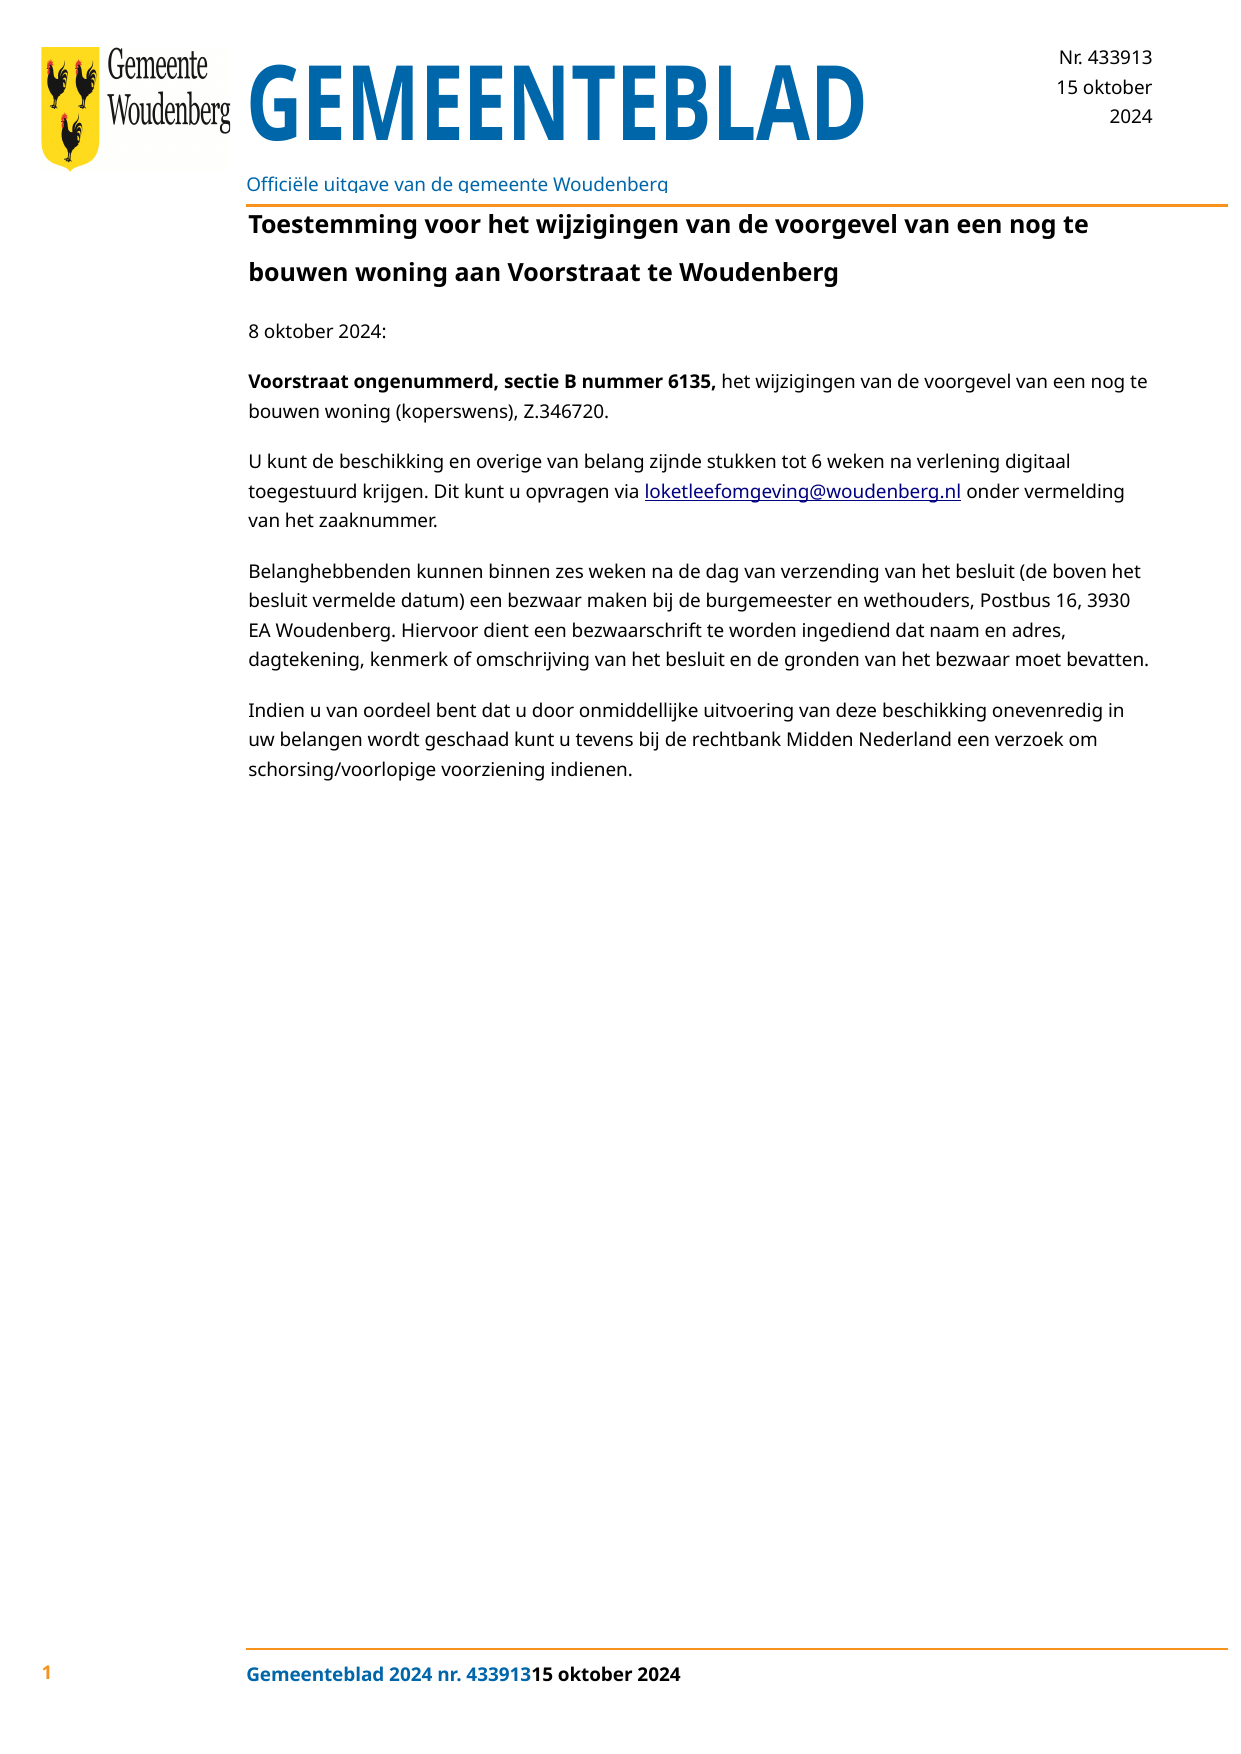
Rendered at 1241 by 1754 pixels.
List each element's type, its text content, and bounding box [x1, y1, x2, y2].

text Voorstraat ongenummerd, sectie B nummer 6135, het wijzigingen van de voorgevel van een nog te bouwen woning (koperswens), Z.346720. [248, 368, 1152, 424]
text Toestemming voor het wijzigingen van de voorgevel van een nog te bouwen woning aan Voorstraat te Woudenberg [248, 207, 1152, 288]
text Belanghebbenden kunnen binnen zes weken na de dag van verzending van het besluit (de boven het besluit vermelde datum) een bezwaar maken bij de burgemeester en wethouders, Postbus 16, 3930 EA Woudenberg. Hiervoor dient een bezwaarschrift te worden ingediend dat naam en adres, dagtekening, kenmerk of omschrijving van het besluit en de gronden van het bezwaar moet bevatten. [248, 558, 1152, 672]
text Indien u van oordeel bent dat u door onmiddellijke uitvoering van deze beschikking onevenredig in uw belangen wordt geschaad kunt u tevens bij de rechtbank Midden Nederland een verzoek om schorsing/voorlopige voorziening indienen. [248, 697, 1152, 782]
picture [41, 47, 231, 172]
text 8 oktober 2024: [248, 318, 1152, 344]
text U kunt de beschikking en overige van belang zijnde stukken tot 6 weken na verlening digitaal toegestuurd krijgen. Dit kunt u opvragen via loketleefomgeving@woudenberg.nl onder vermelding van het zaaknummer. [248, 448, 1152, 533]
